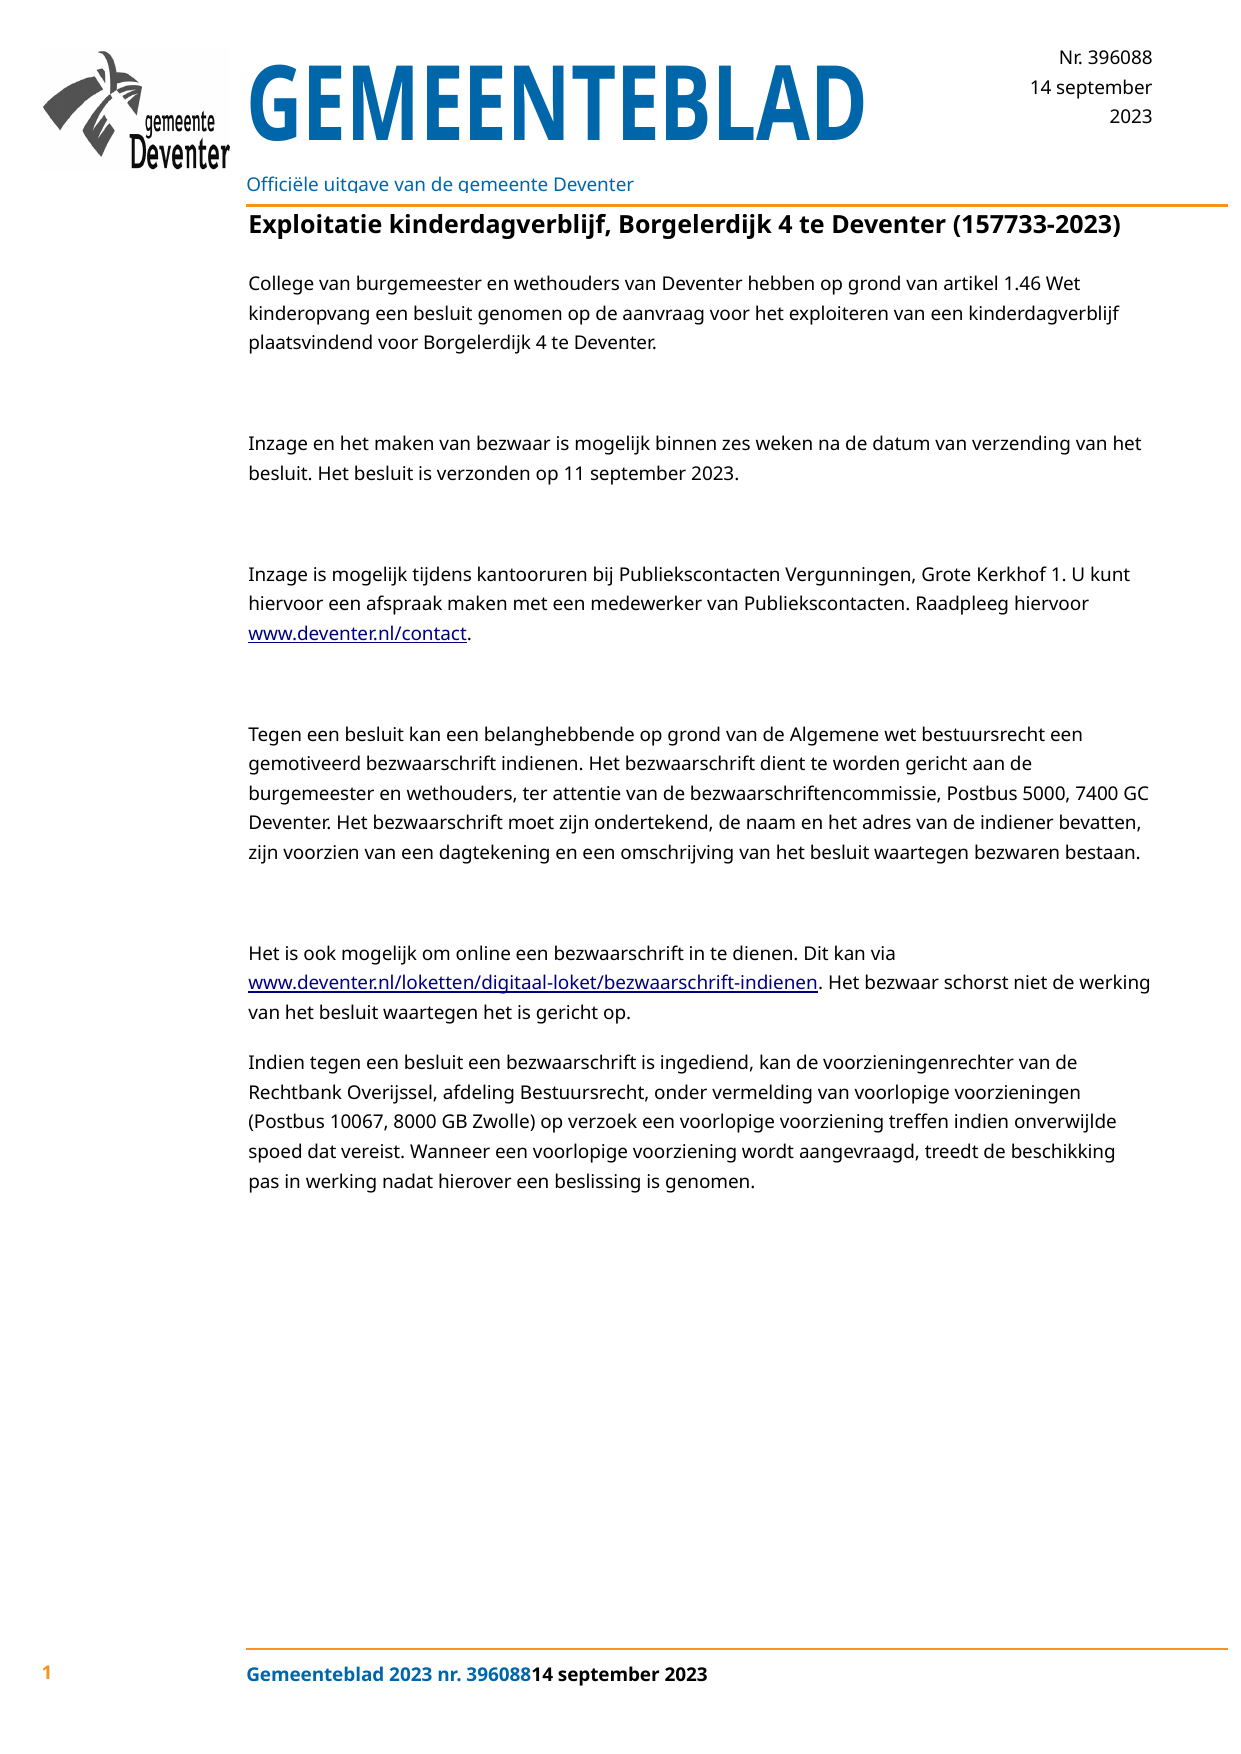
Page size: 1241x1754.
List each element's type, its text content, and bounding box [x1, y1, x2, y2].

picture [41, 47, 231, 172]
text Indien tegen een besluit een bezwaarschrift is ingediend, kan de voorzieningenrechter van de Rechtbank Overijssel, afdeling Bestuursrecht, onder vermelding van voorlopige voorzieningen (Postbus 10067, 8000 GB Zwolle) op verzoek een voorlopige voorziening treffen indien onverwijlde spoed dat vereist. Wanneer een voorlopige voorziening wordt aangevraagd, treedt de beschikking pas in werking nadat hierover een beslissing is genomen. [248, 1049, 1152, 1193]
text Exploitatie kinderdagverblijf, Borgelerdijk 4 te Deventer (157733-2023) [248, 207, 1152, 241]
text Inzage is mogelijk tijdens kantooruren bij Publiekscontacten Vergunningen, Grote Kerkhof 1. U kunt hiervoor een afspraak maken met een medewerker van Publiekscontacten. Raadpleeg hiervoor www.deventer.nl/contact. [248, 561, 1152, 646]
text College van burgemeester en wethouders van Deventer hebben op grond van artikel 1.46 Wet kinderopvang een besluit genomen op de aanvraag voor het exploiteren van een kinderdagverblijf plaatsvindend voor Borgelerdijk 4 te Deventer. [248, 270, 1152, 355]
text Inzage en het maken van bezwaar is mogelijk binnen zes weken na de datum van verzending van het besluit. Het besluit is verzonden op 11 september 2023. [248, 430, 1152, 486]
text Het is ook mogelijk om online een bezwaarschrift in te dienen. Dit kan via www.deventer.nl/loketten/digitaal-loket/bezwaarschrift-indienen. Het bezwaar schorst niet de werking van het besluit waartegen het is gericht op. [248, 940, 1152, 1025]
text Tegen een besluit kan een belanghebbende op grond van de Algemene wet bestuursrecht een gemotiveerd bezwaarschrift indienen. Het bezwaarschrift dient te worden gericht aan de burgemeester en wethouders, ter attentie van de bezwaarschriftencommissie, Postbus 5000, 7400 GC Deventer. Het bezwaarschrift moet zijn ondertekend, de naam en het adres van de indiener bevatten, zijn voorzien van een dagtekening en een omschrijving van het besluit waartegen bezwaren bestaan. [248, 721, 1152, 865]
